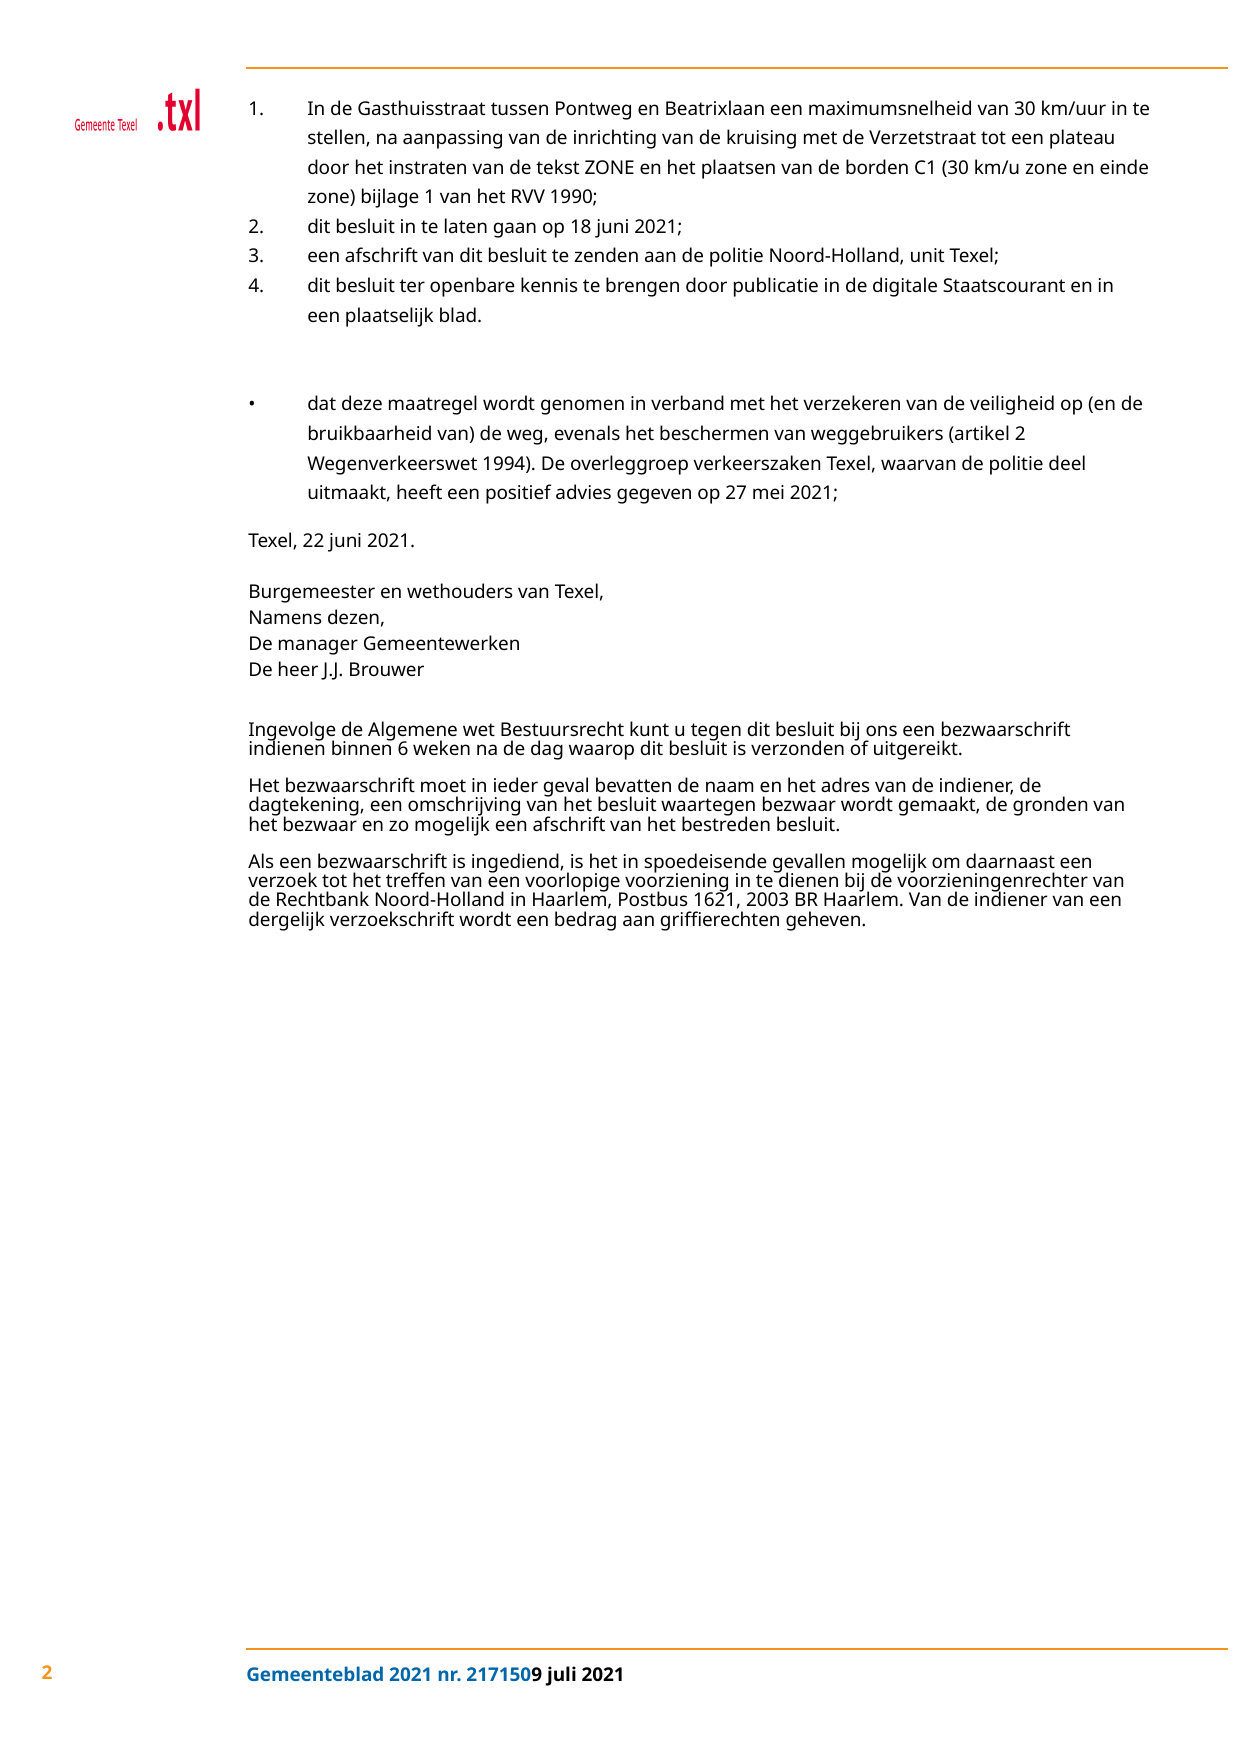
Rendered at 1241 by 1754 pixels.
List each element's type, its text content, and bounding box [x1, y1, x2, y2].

text Texel, 22 juni 2021. [248, 527, 1152, 553]
list In de Gasthuisstraat tussen Pontweg en Beatrixlaan een maximumsnelheid van 30 km/uur in te stellen, na aanpassing van de inrichting van de kruising met de Verzetstraat tot een plateau door het instraten van de tekst ZONE en het plaatsen van de borden C1 (30 km/u zone en einde zone) bijlage 1 van het RVV 1990; [248, 95, 1152, 209]
text Ingevolge de Algemene wet Bestuursrecht kunt u tegen dit besluit bij ons een bezwaarschrift indienen binnen 6 weken na de dag waarop dit besluit is verzonden of uitgereikt. [248, 721, 1152, 759]
text Burgemeester en wethouders van Texel, [248, 579, 1152, 604]
list dit besluit in te laten gaan op 18 juni 2021; [248, 213, 1152, 239]
text Als een bezwaarschrift is ingediend, is het in spoedeisende gevallen mogelijk om daarnaast een verzoek tot het treffen van een voorlopige voorziening in te dienen bij de voorzieningenrechter van de Rechtbank Noord-Holland in Haarlem, Postbus 1621, 2003 BR Haarlem. Van de indiener van een dergelijk verzoekschrift wordt een bedrag aan griffierechten geheven. [248, 853, 1152, 930]
text De manager Gemeentewerken [248, 630, 1152, 656]
text Het bezwaarschrift moet in ieder geval bevatten de naam en het adres van de indiener, de dagtekening, een omschrijving van het besluit waartegen bezwaar wordt gemaakt, de gronden van het bezwaar en zo mogelijk een afschrift van het bestreden besluit. [248, 777, 1152, 835]
list een afschrift van dit besluit te zenden aan de politie Noord-Holland, unit Texel; [248, 243, 1152, 268]
list dit besluit ter openbare kennis te brengen door publicatie in de digitale Staatscourant en in een plaatselijk blad. [248, 272, 1152, 328]
text Namens dezen, [248, 604, 1152, 630]
text De heer J.J. Brouwer [248, 656, 1152, 682]
list dat deze maatregel wordt genomen in verband met het verzekeren van de veiligheid op (en de bruikbaarheid van) de weg, evenals het beschermen van weggebruikers (artikel 2 Wegenverkeerswet 1994). De overleggroep verkeerszaken Texel, waarvan de politie deel uitmaakt, heeft een positief advies gegeven op 27 mei 2021; [248, 391, 1152, 505]
picture [41, 47, 231, 172]
